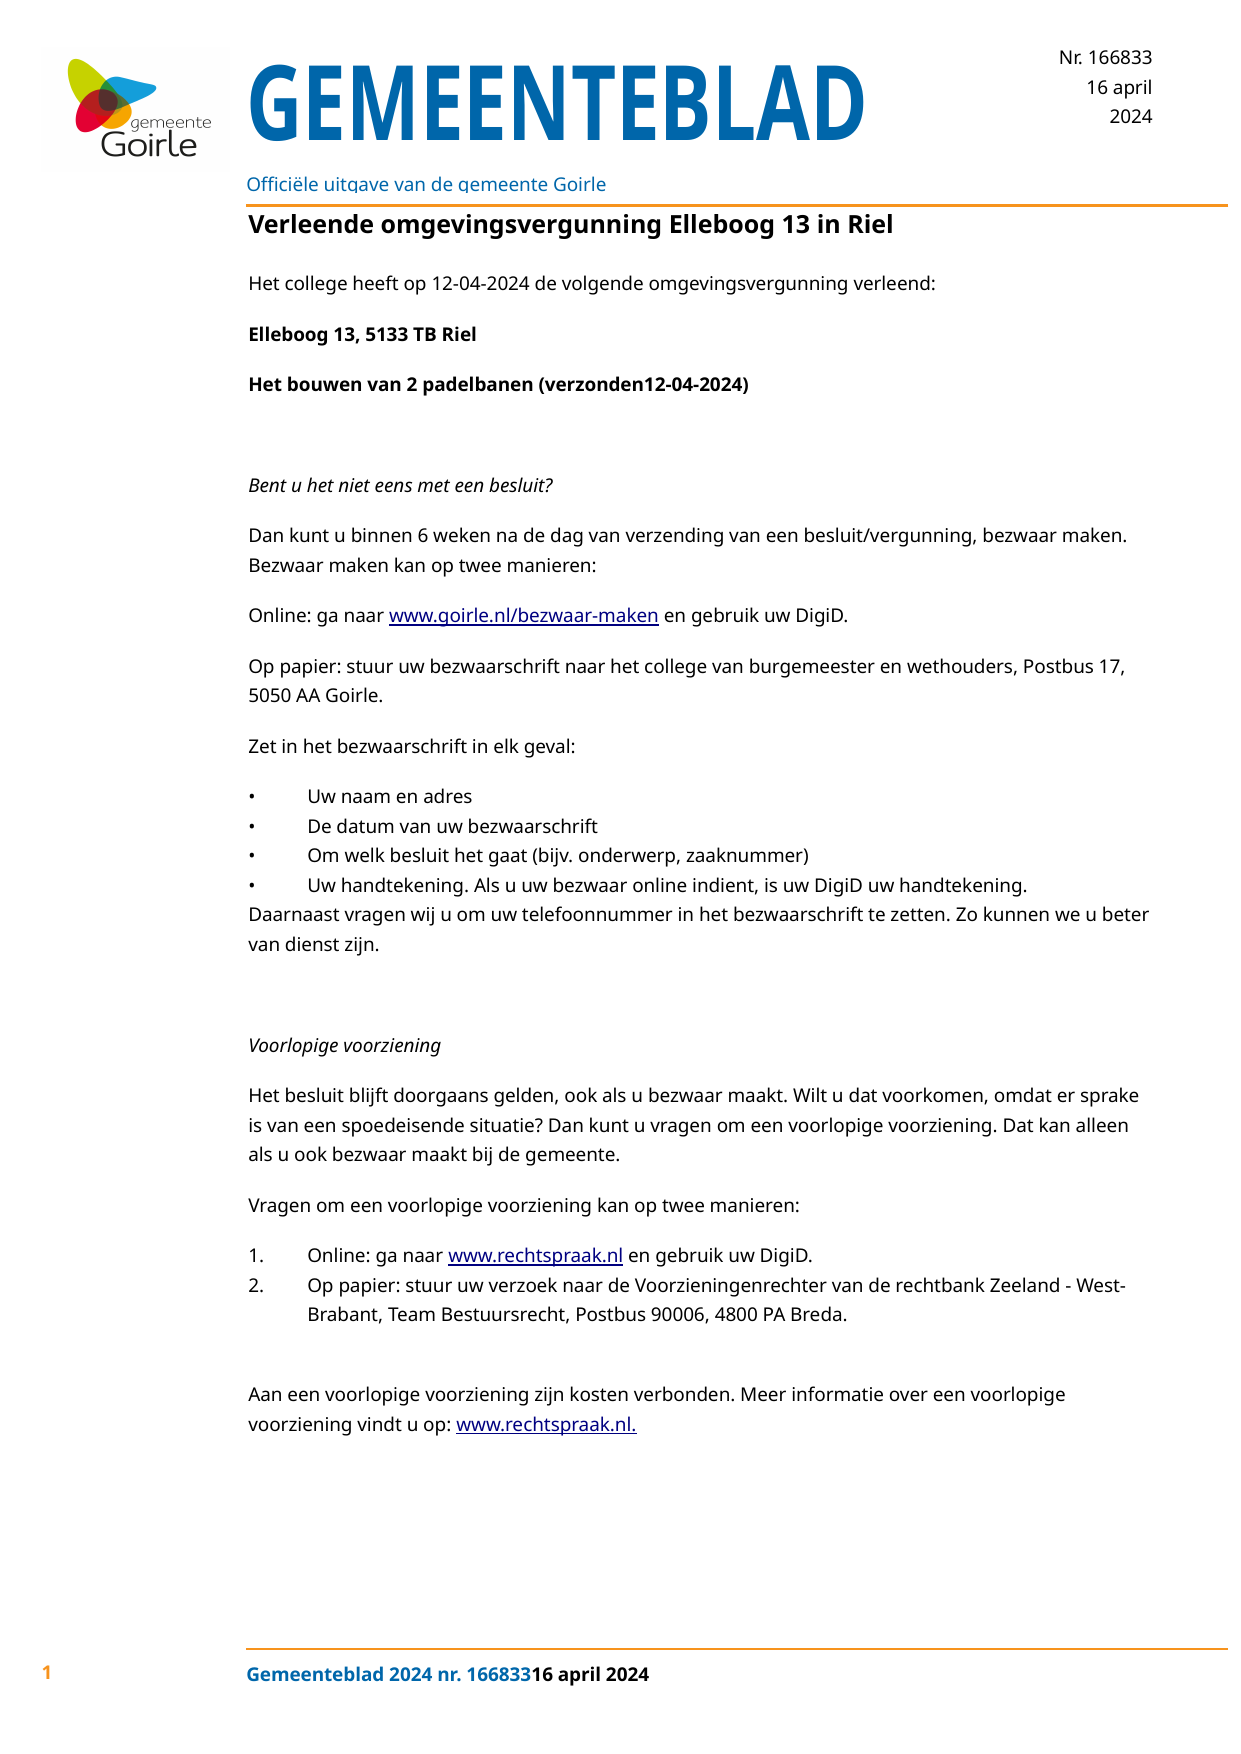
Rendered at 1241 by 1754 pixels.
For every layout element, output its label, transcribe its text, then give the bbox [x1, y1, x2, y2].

text Op papier: stuur uw bezwaarschrift naar het college van burgemeester en wethouders, Postbus 17, 5050 AA Goirle. [248, 653, 1152, 708]
text Dan kunt u binnen 6 weken na de dag van verzending van een besluit/vergunning, bezwaar maken. Bezwaar maken kan op twee manieren: [248, 522, 1152, 578]
list Om welk besluit het gaat (bijv. onderwerp, zaaknummer) [248, 842, 1152, 868]
picture [41, 47, 231, 172]
text Zet in het bezwaarschrift in elk geval: [248, 733, 1152, 758]
list Uw naam en adres [248, 783, 1152, 809]
list Uw handtekening. Als u uw bezwaar online indient, is uw DigiD uw handtekening. [248, 872, 1152, 898]
text Vragen om een voorlopige voorziening kan op twee manieren: [248, 1192, 1152, 1218]
list Online: ga naar www.rechtspraak.nl en gebruik uw DigiD. [248, 1242, 1152, 1268]
list Op papier: stuur uw verzoek naar de Voorzieningenrechter van de rechtbank Zeeland - West-Brabant, Team Bestuursrecht, Postbus 90006, 4800 PA Breda. [248, 1272, 1152, 1327]
text Voorlopige voorziening [248, 1032, 1152, 1058]
text Elleboog 13, 5133 TB Riel [248, 321, 1152, 346]
text Daarnaast vragen wij u om uw telefoonnummer in het bezwaarschrift te zetten. Zo kunnen we u beter van dienst zijn. [248, 902, 1152, 957]
text Bent u het niet eens met een besluit? [248, 472, 1152, 498]
list De datum van uw bezwaarschrift [248, 813, 1152, 838]
text Het bouwen van 2 padelbanen (verzonden12-04-2024) [248, 371, 1152, 397]
text Het besluit blijft doorgaans gelden, ook als u bezwaar maakt. Wilt u dat voorkomen, omdat er sprake is van een spoedeisende situatie? Dan kunt u vragen om een voorlopige voorziening. Dat kan alleen als u ook bezwaar maakt bij de gemeente. [248, 1082, 1152, 1167]
text Online: ga naar www.goirle.nl/bezwaar-maken en gebruik uw DigiD. [248, 602, 1152, 628]
text Het college heeft op 12-04-2024 de volgende omgevingsvergunning verleend: [248, 270, 1152, 296]
text Aan een voorlopige voorziening zijn kosten verbonden. Meer informatie over een voorlopige voorziening vindt u op: www.rechtspraak.nl. [248, 1382, 1152, 1437]
text Verleende omgevingsvergunning Elleboog 13 in Riel [248, 207, 1152, 241]
